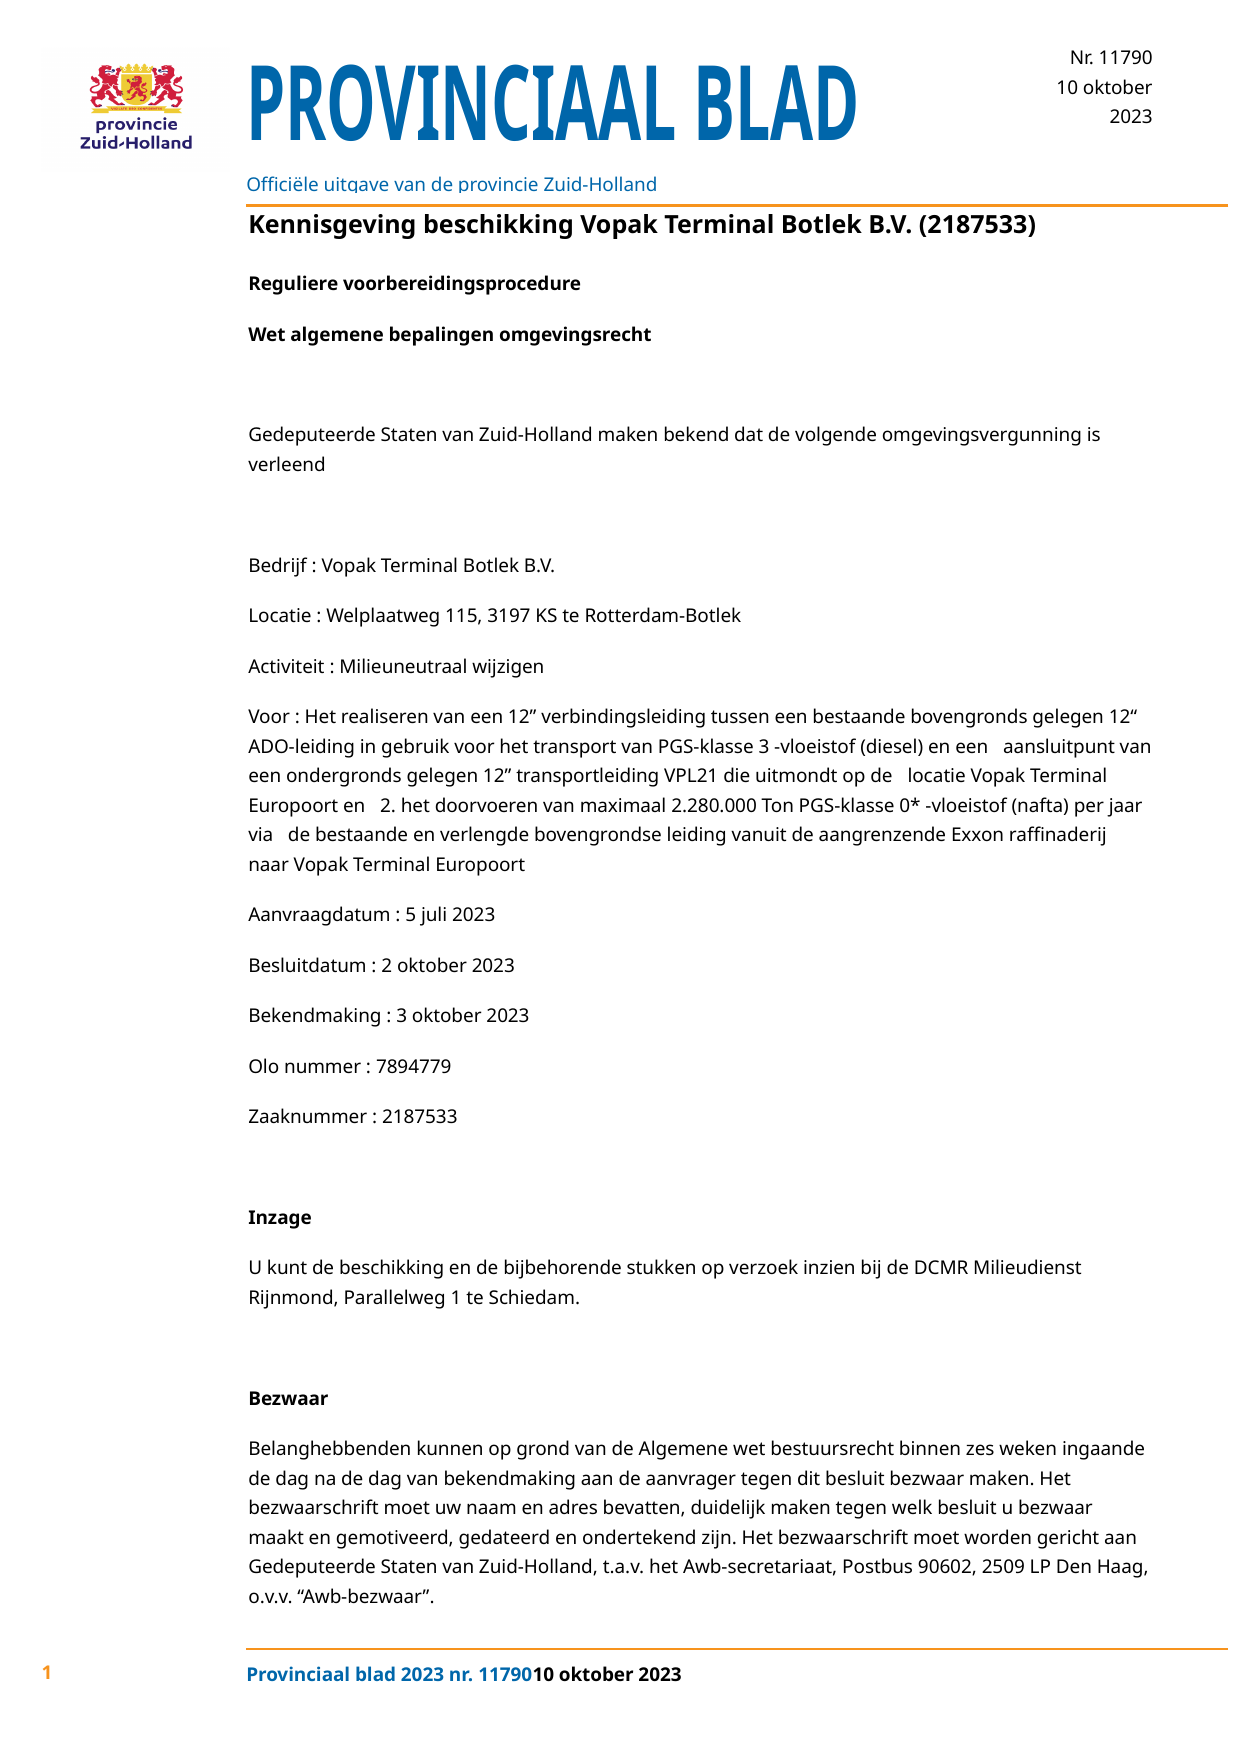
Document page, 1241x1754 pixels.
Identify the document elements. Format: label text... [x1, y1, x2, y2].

text Gedeputeerde Staten van Zuid-Holland maken bekend dat de volgende omgevingsvergunning is verleend [248, 422, 1152, 477]
text Bedrijf : Vopak Terminal Botlek B.V. [248, 552, 1152, 578]
text Voor : Het realiseren van een 12” verbindingsleiding tussen een bestaande bovengronds gelegen 12“ ADO-leiding in gebruik voor het transport van PGS-klasse 3 -vloeistof (diesel) en een aansluitpunt van een ondergronds gelegen 12” transportleiding VPL21 die uitmondt op de locatie Vopak Terminal Europoort en 2. het doorvoeren van maximaal 2.280.000 Ton PGS-klasse 0* -vloeistof (nafta) per jaar via de bestaande en verlengde bovengrondse leiding vanuit de aangrenzende Exxon raffinaderij naar Vopak Terminal Europoort [248, 703, 1152, 877]
text Locatie : Welplaatweg 115, 3197 KS te Rotterdam-Botlek [248, 602, 1152, 628]
text Zaaknummer : 2187533 [248, 1103, 1152, 1129]
text U kunt de beschikking en de bijbehorende stukken op verzoek inzien bij de DCMR Milieudienst Rijnmond, Parallelweg 1 te Schiedam. [248, 1254, 1152, 1310]
text Bekendmaking : 3 oktober 2023 [248, 1002, 1152, 1028]
text Inzage [248, 1204, 1152, 1230]
text Activiteit : Milieuneutraal wijzigen [248, 653, 1152, 678]
text Reguliere voorbereidingsprocedure [248, 270, 1152, 296]
text Wet algemene bepalingen omgevingsrecht [248, 321, 1152, 346]
text Besluitdatum : 2 oktober 2023 [248, 952, 1152, 978]
picture [41, 47, 231, 172]
text Kennisgeving beschikking Vopak Terminal Botlek B.V. (2187533) [248, 207, 1152, 241]
text Olo nummer : 7894779 [248, 1053, 1152, 1078]
text Belanghebbenden kunnen op grond van de Algemene wet bestuursrecht binnen zes weken ingaande de dag na de dag van bekendmaking aan de aanvrager tegen dit besluit bezwaar maken. Het bezwaarschrift moet uw naam en adres bevatten, duidelijk maken tegen welk besluit u bezwaar maakt en gemotiveerd, gedateerd en ondertekend zijn. Het bezwaarschrift moet worden gericht aan Gedeputeerde Staten van Zuid-Holland, t.a.v. het Awb-secretariaat, Postbus 90602, 2509 LP Den Haag, o.v.v. “Awb-bezwaar”. [248, 1435, 1152, 1609]
text Aanvraagdatum : 5 juli 2023 [248, 902, 1152, 927]
text Bezwaar [248, 1385, 1152, 1411]
